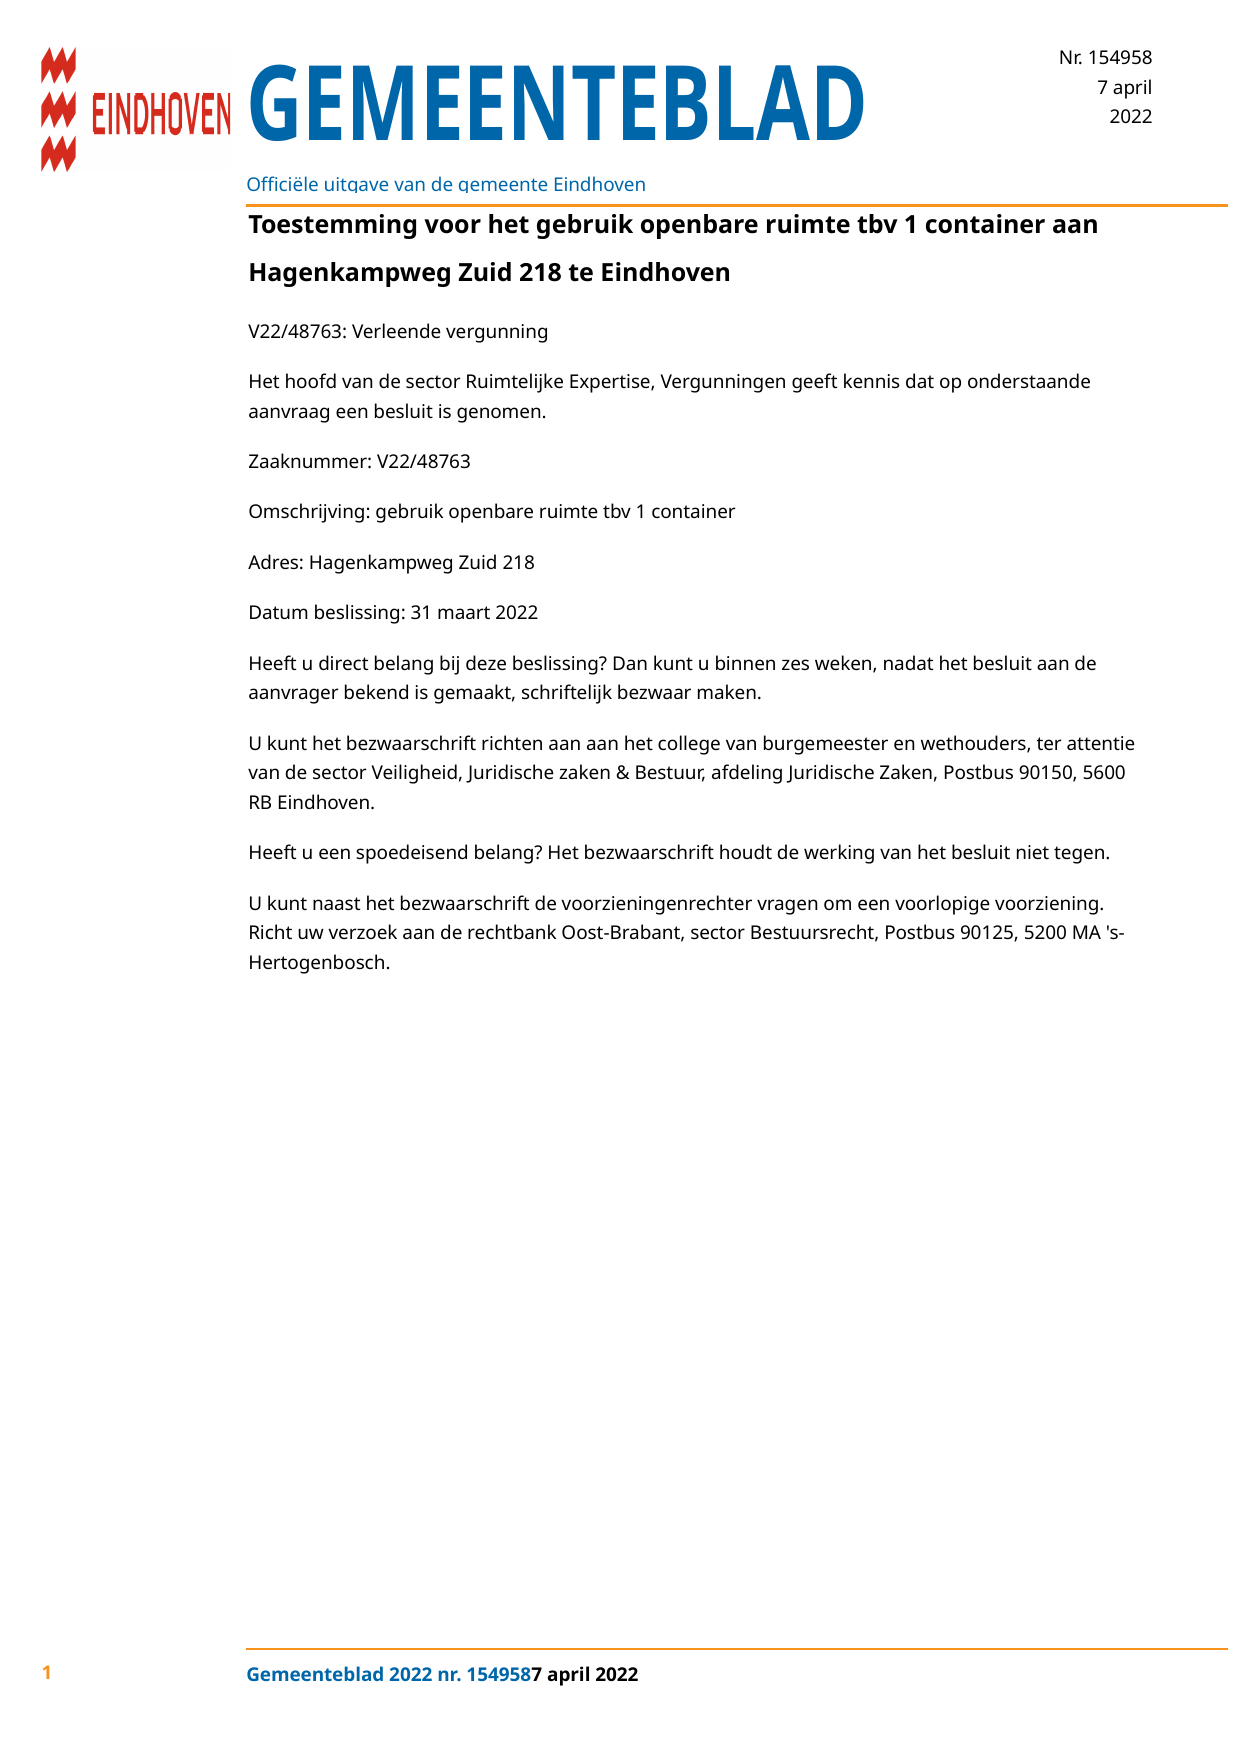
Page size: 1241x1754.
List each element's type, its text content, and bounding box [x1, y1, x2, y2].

text Heeft u een spoedeisend belang? Het bezwaarschrift houdt de werking van het besluit niet tegen. [248, 839, 1152, 865]
text Datum beslissing: 31 maart 2022 [248, 599, 1152, 625]
text Adres: Hagenkampweg Zuid 218 [248, 549, 1152, 575]
text Zaaknummer: V22/48763 [248, 448, 1152, 474]
picture [41, 47, 231, 172]
text Het hoofd van de sector Ruimtelijke Expertise, Vergunningen geeft kennis dat op onderstaande aanvraag een besluit is genomen. [248, 368, 1152, 424]
text V22/48763: Verleende vergunning [248, 318, 1152, 344]
text U kunt naast het bezwaarschrift de voorzieningenrechter vragen om een voorlopige voorziening. Richt uw verzoek aan de rechtbank Oost-Brabant, sector Bestuursrecht, Postbus 90125, 5200 MA 's-Hertogenbosch. [248, 890, 1152, 975]
text Omschrijving: gebruik openbare ruimte tbv 1 container [248, 499, 1152, 524]
text U kunt het bezwaarschrift richten aan aan het college van burgemeester en wethouders, ter attentie van de sector Veiligheid, Juridische zaken & Bestuur, afdeling Juridische Zaken, Postbus 90150, 5600 RB Eindhoven. [248, 730, 1152, 815]
text Heeft u direct belang bij deze beslissing? Dan kunt u binnen zes weken, nadat het besluit aan de aanvrager bekend is gemaakt, schriftelijk bezwaar maken. [248, 650, 1152, 705]
text Toestemming voor het gebruik openbare ruimte tbv 1 container aan Hagenkampweg Zuid 218 te Eindhoven [248, 207, 1152, 288]
